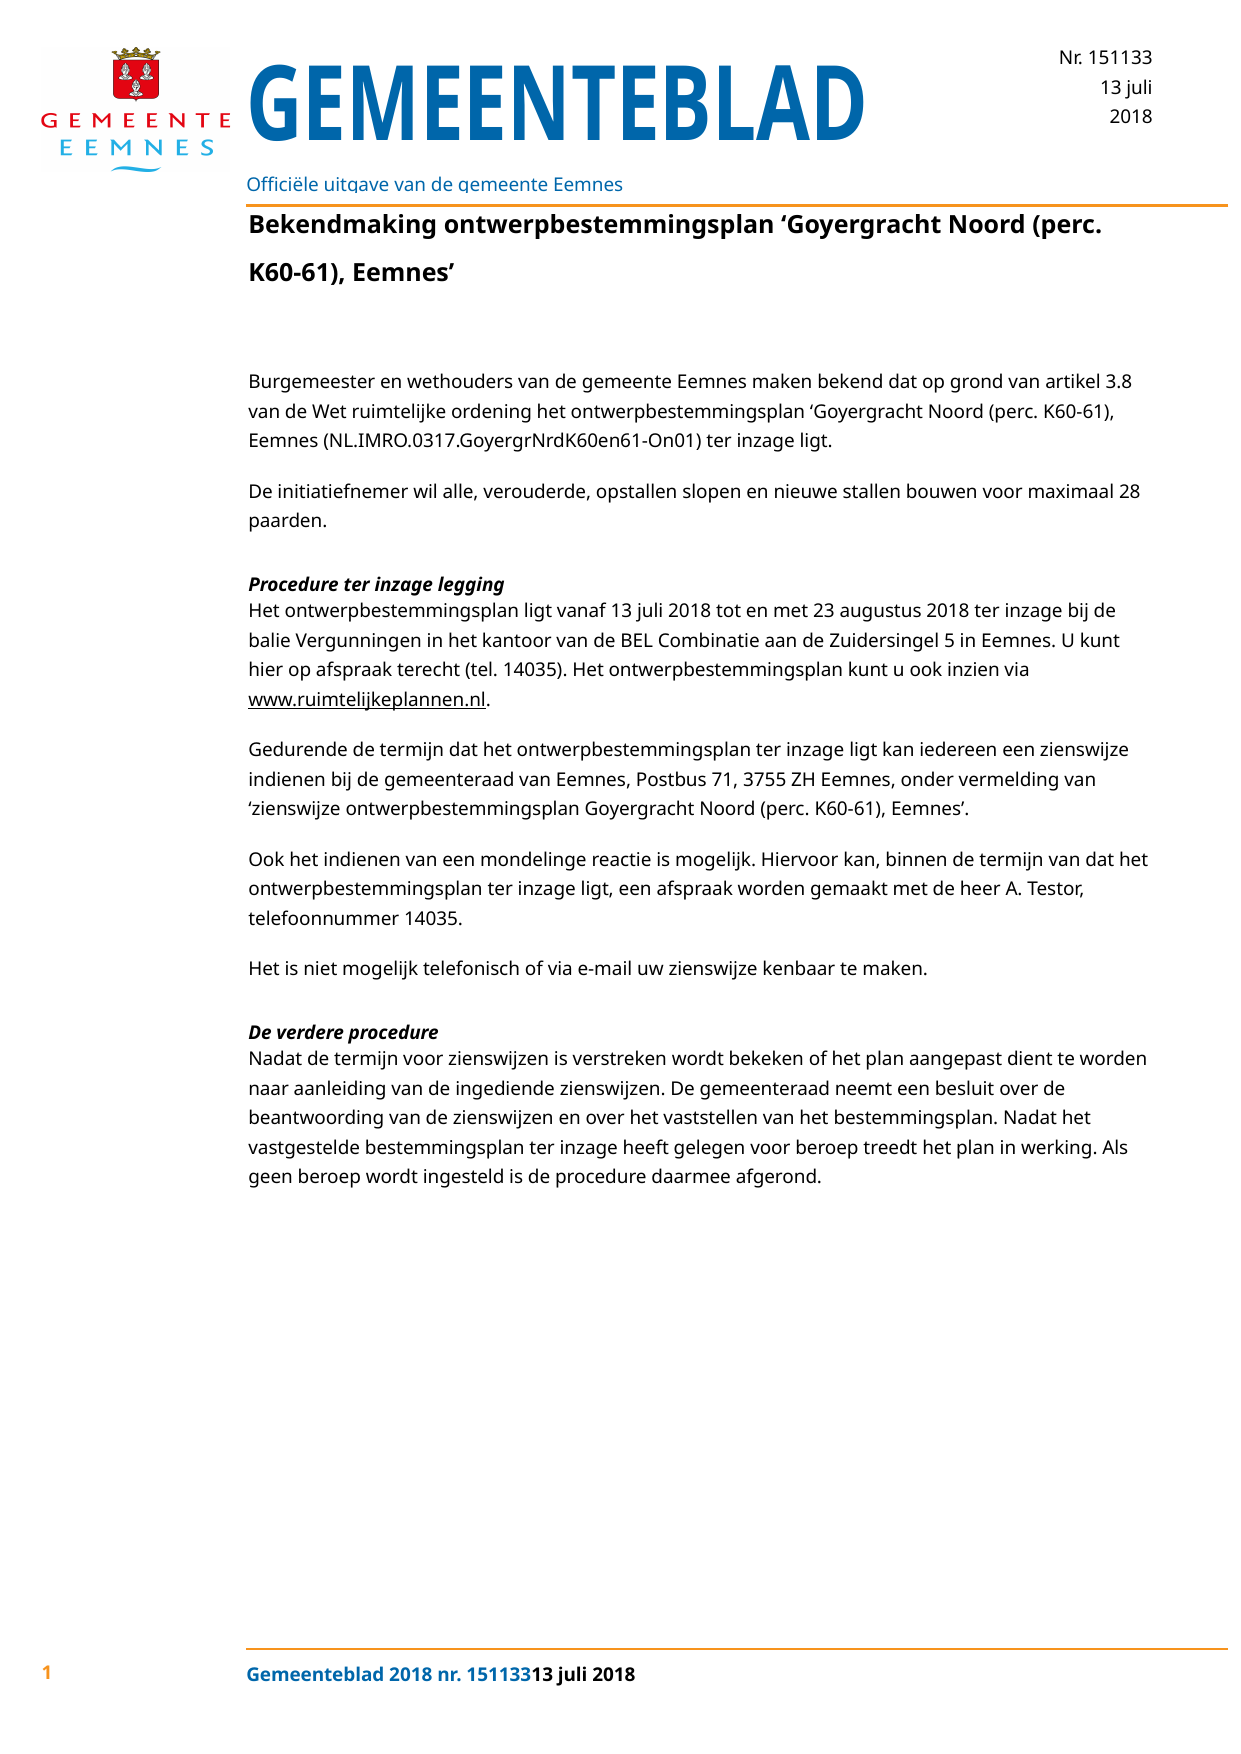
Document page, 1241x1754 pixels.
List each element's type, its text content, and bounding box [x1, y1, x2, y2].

text Gedurende de termijn dat het ontwerpbestemmingsplan ter inzage ligt kan iedereen een zienswijze indienen bij de gemeenteraad van Eemnes, Postbus 71, 3755 ZH Eemnes, onder vermelding van ‘zienswijze ontwerpbestemmingsplan Goyergracht Noord (perc. K60-61), Eemnes’. [248, 736, 1152, 821]
text Het is niet mogelijk telefonisch of via e-mail uw zienswijze kenbaar te maken. [248, 956, 1152, 981]
text Procedure ter inzage legging [248, 571, 1152, 597]
picture [41, 47, 231, 172]
text Het ontwerpbestemmingsplan ligt vanaf 13 juli 2018 tot en met 23 augustus 2018 ter inzage bij de balie Vergunningen in het kantoor van de BEL Combinatie aan de Zuidersingel 5 in Eemnes. U kunt hier op afspraak terecht (tel. 14035). Het ontwerpbestemmingsplan kunt u ook inzien via www.ruimtelijkeplannen.nl. [248, 597, 1152, 712]
text De verdere procedure [248, 1019, 1152, 1045]
text Ook het indienen van een mondelinge reactie is mogelijk. Hiervoor kan, binnen de termijn van dat het ontwerpbestemmingsplan ter inzage ligt, een afspraak worden gemaakt met de heer A. Testor, telefoonnummer 14035. [248, 846, 1152, 931]
text Bekendmaking ontwerpbestemmingsplan ‘Goyergracht Noord (perc. K60-61), Eemnes’ [248, 207, 1152, 288]
text Nadat de termijn voor zienswijzen is verstreken wordt bekeken of het plan aangepast dient te worden naar aanleiding van de ingediende zienswijzen. De gemeenteraad neemt een besluit over de beantwoording van de zienswijzen en over het vaststellen van het bestemmingsplan. Nadat het vastgestelde bestemmingsplan ter inzage heeft gelegen voor beroep treedt het plan in werking. Als geen beroep wordt ingesteld is de procedure daarmee afgerond. [248, 1045, 1152, 1189]
text Burgemeester en wethouders van de gemeente Eemnes maken bekend dat op grond van artikel 3.8 van de Wet ruimtelijke ordening het ontwerpbestemmingsplan ‘Goyergracht Noord (perc. K60-61), Eemnes (NL.IMRO.0317.GoyergrNrdK60en61-On01) ter inzage ligt. [248, 368, 1152, 453]
text De initiatiefnemer wil alle, verouderde, opstallen slopen en nieuwe stallen bouwen voor maximaal 28 paarden. [248, 478, 1152, 533]
